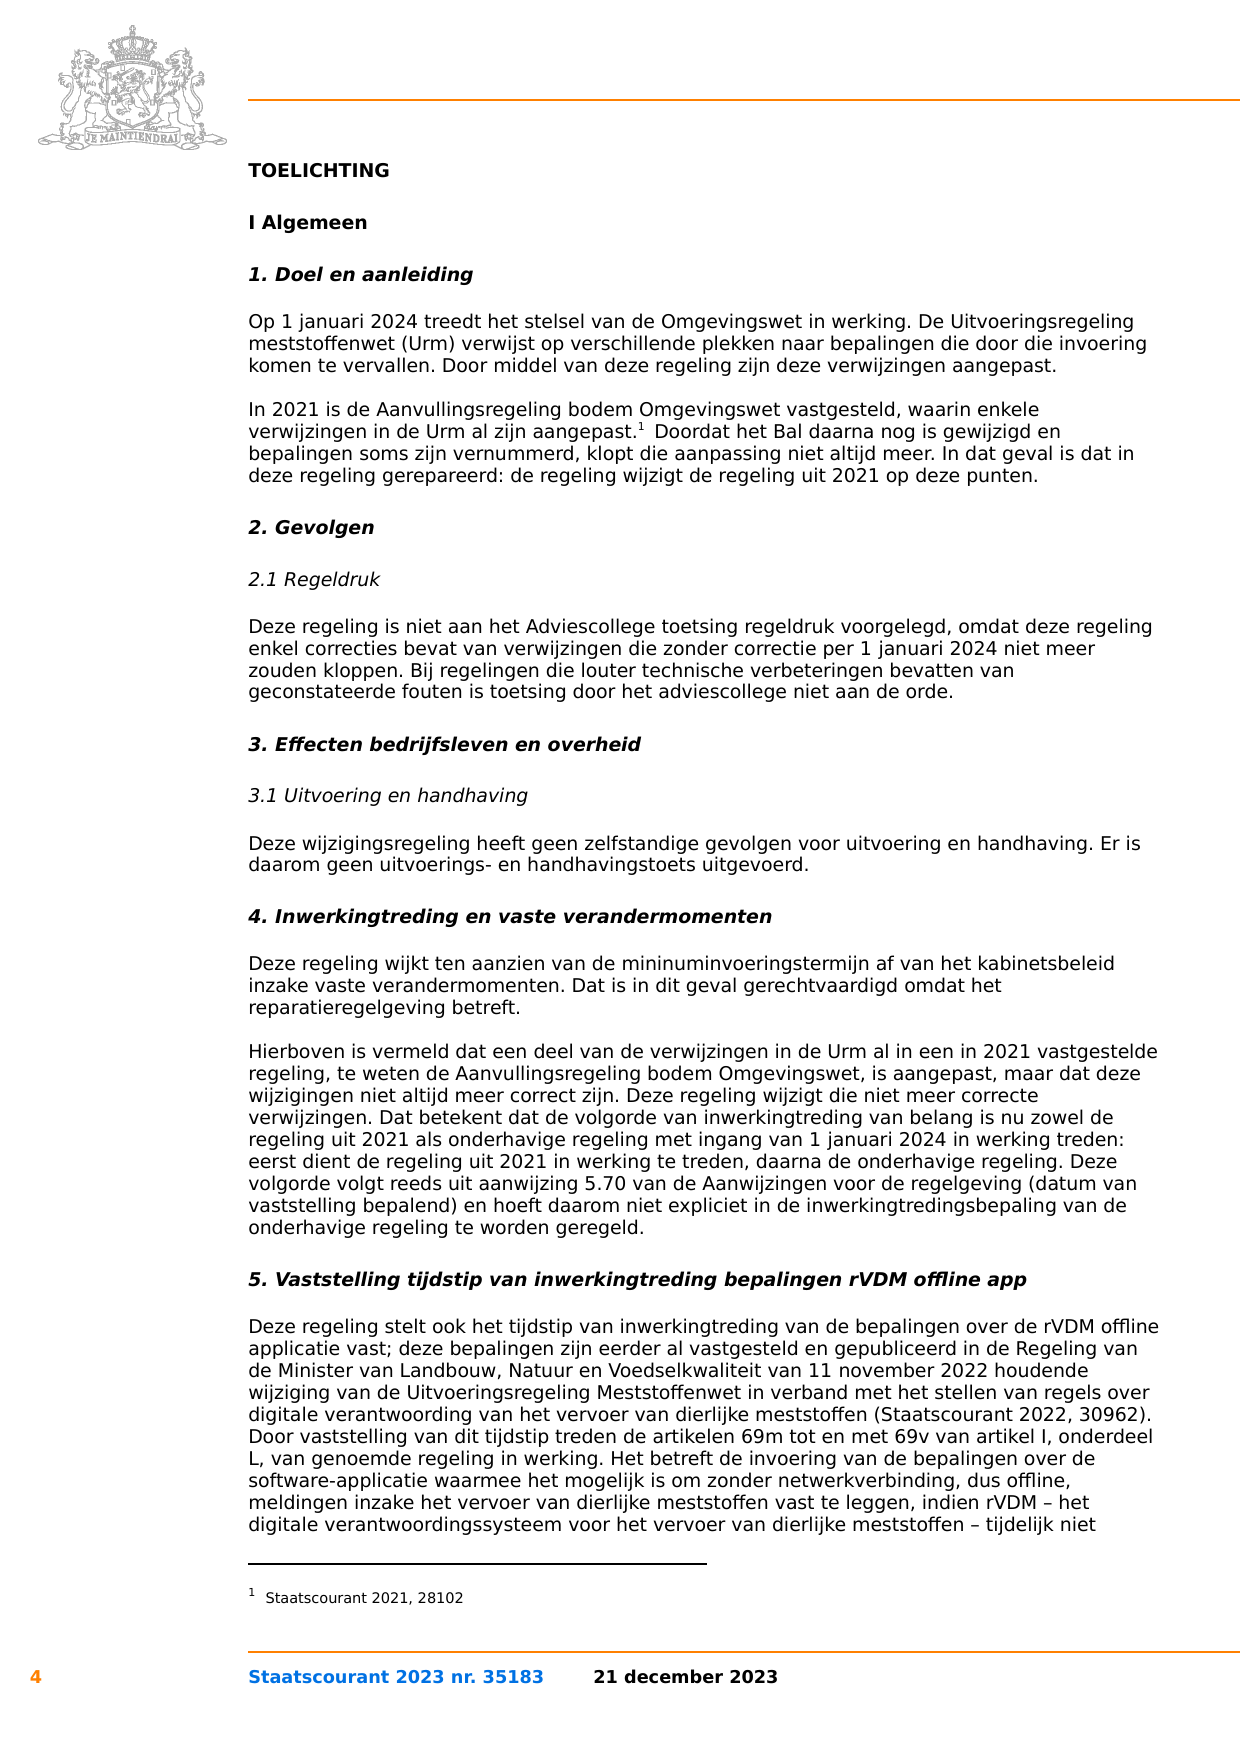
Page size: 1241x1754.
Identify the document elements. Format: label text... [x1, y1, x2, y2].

subtitle 5. Vaststelling tijdstip van inwerkingtreding bepalingen rVDM offline app [248, 1269, 1163, 1291]
text Deze regeling wijkt ten aanzien van de mininuminvoeringstermijn af van het kabinetsbeleid inzake vaste verandermomenten. Dat is in dit geval gerechtvaardigd omdat het reparatieregelgeving betreft. [248, 953, 1163, 1019]
text In 2021 is de Aanvullingsregeling bodem Omgevingswet vastgesteld, waarin enkele verwijzingen in de Urm al zijn aangepast. Doordat het Bal daarna nog is gewijzigd en bepalingen soms zijn vernummerd, klopt die aanpassing niet altijd meer. In dat geval is dat in deze regeling gerepareerd: de regeling wijzigt de regeling uit 2021 op deze punten. [248, 399, 1163, 487]
text Deze wijzigingsregeling heeft geen zelfstandige gevolgen voor uitvoering en handhaving. Er is daarom geen uitvoerings- en handhavingstoets uitgevoerd. [248, 832, 1163, 876]
subtitle 1. Doel en aanleiding [248, 264, 1163, 286]
text Hierboven is vermeld dat een deel van de verwijzingen in de Urm al in een in 2021 vastgestelde regeling, te weten de Aanvullingsregeling bodem Omgevingswet, is aangepast, maar dat deze wijzigingen niet altijd meer correct zijn. Deze regeling wijzigt die niet meer correcte verwijzingen. Dat betekent dat de volgorde van inwerkingtreding van belang is nu zowel de regeling uit 2021 als onderhavige regeling met ingang van 1 januari 2024 in werking treden: eerst dient de regeling uit 2021 in werking te treden, daarna de onderhavige regeling. Deze volgorde volgt reeds uit aanwijzing 5.70 van de Aanwijzingen voor de regelgeving (datum van vaststelling bepalend) en hoeft daarom niet expliciet in de inwerkingtredingsbepaling van de onderhavige regeling te worden geregeld. [248, 1041, 1163, 1239]
text Deze regeling is niet aan het Adviescollege toetsing regeldruk voorgelegd, omdat deze regeling enkel correcties bevat van verwijzingen die zonder correctie per 1 januari 2024 niet meer zouden kloppen. Bij regelingen die louter technische verbeteringen bevatten van geconstateerde fouten is toetsing door het adviescollege niet aan de orde. [248, 616, 1163, 703]
subtitle 2.1 Regeldruk [248, 568, 1163, 591]
subtitle TOELICHTING [248, 160, 1163, 182]
subtitle I Algemeen [248, 212, 1163, 234]
subtitle 4. Inwerkingtreding en vaste verandermomenten [248, 906, 1163, 928]
text Op 1 januari 2024 treedt het stelsel van de Omgevingswet in werking. De Uitvoeringsregeling meststoffenwet (Urm) verwijst op verschillende plekken naar bepalingen die door die invoering komen te vervallen. Door middel van deze regeling zijn deze verwijzingen aangepast. [248, 311, 1163, 377]
picture [38, 25, 227, 150]
subtitle 2. Gevolgen [248, 517, 1163, 538]
text Deze regeling stelt ook het tijdstip van inwerkingtreding van de bepalingen over de rVDM offline applicatie vast; deze bepalingen zijn eerder al vastgesteld en gepubliceerd in de Regeling van de Minister van Landbouw, Natuur en Voedselkwaliteit van 11 november 2022 houdende wijziging van de Uitvoeringsregeling Meststoffenwet in verband met het stellen van regels over digitale verantwoording van het vervoer van dierlijke meststoffen (Staatscourant 2022, 30962). Door vaststelling van dit tijdstip treden de artikelen 69m tot en met 69v van artikel I, onderdeel L, van genoemde regeling in werking. Het betreft de invoering van de bepalingen over de software-applicatie waarmee het mogelijk is om zonder netwerkverbinding, dus offline, meldingen inzake het vervoer van dierlijke meststoffen vast te leggen, indien rVDM – het digitale verantwoordingssysteem voor het vervoer van dierlijke meststoffen – tijdelijk niet [248, 1316, 1163, 1536]
text Staatscourant 2021, 28102 [248, 1586, 1163, 1608]
subtitle 3.1 Uitvoering en handhaving [248, 785, 1163, 807]
subtitle 3. Effecten bedrijfsleven en overheid [248, 733, 1163, 755]
